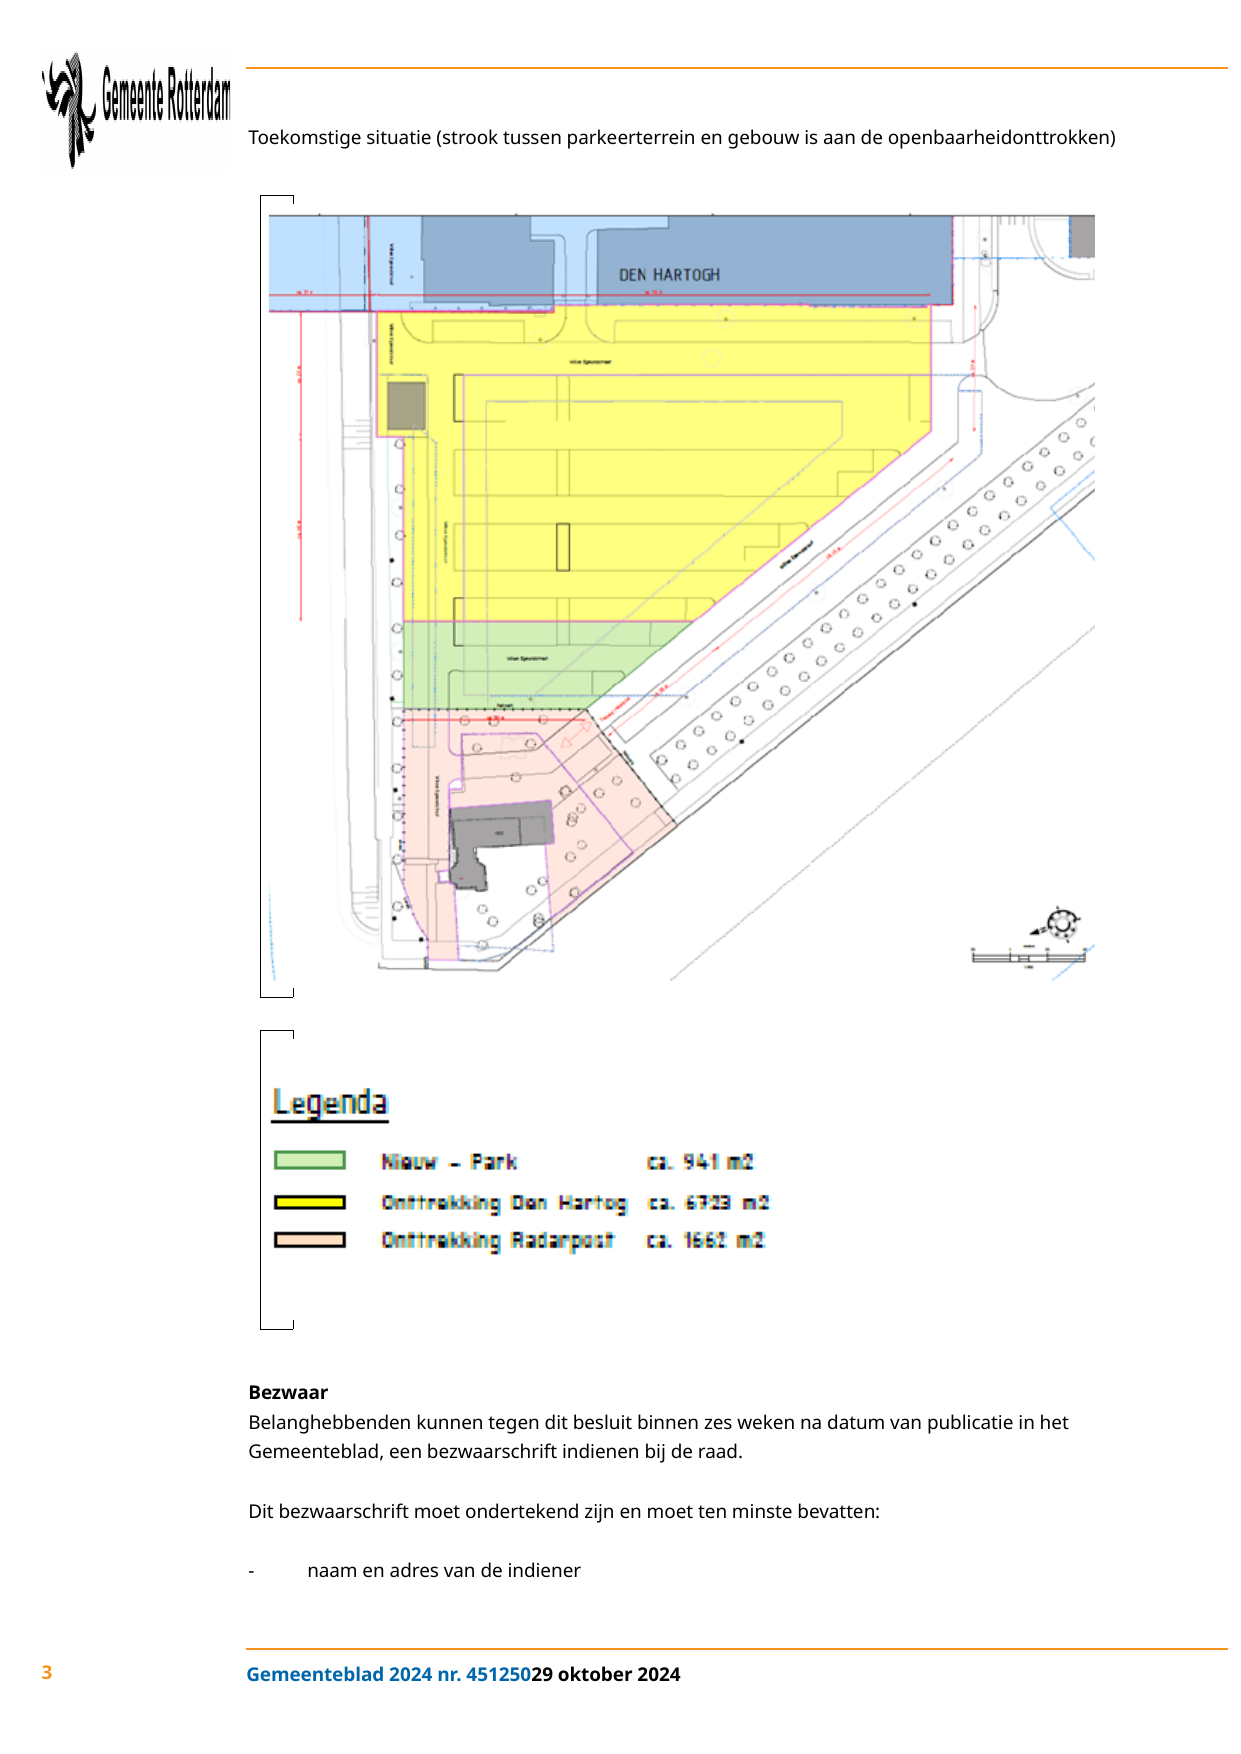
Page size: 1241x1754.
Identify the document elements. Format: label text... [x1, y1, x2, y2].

text Belanghebbenden kunnen tegen dit besluit binnen zes weken na datum van publicatie in het Gemeenteblad, een bezwaarschrift indienen bij de raad. [248, 1409, 1152, 1464]
text Bezwaar [248, 1379, 1152, 1405]
picture [268, 1039, 978, 1320]
list naam en adres van de indiener [248, 1557, 1152, 1583]
text Dit bezwaarschrift moet ondertekend zijn en moet ten minste bevatten: [248, 1498, 1152, 1524]
text Toekomstige situatie (strook tussen parkeerterrein en gebouw is aan de openbaarheidonttrokken) [248, 124, 1152, 150]
picture [41, 47, 231, 172]
picture [268, 204, 1095, 988]
